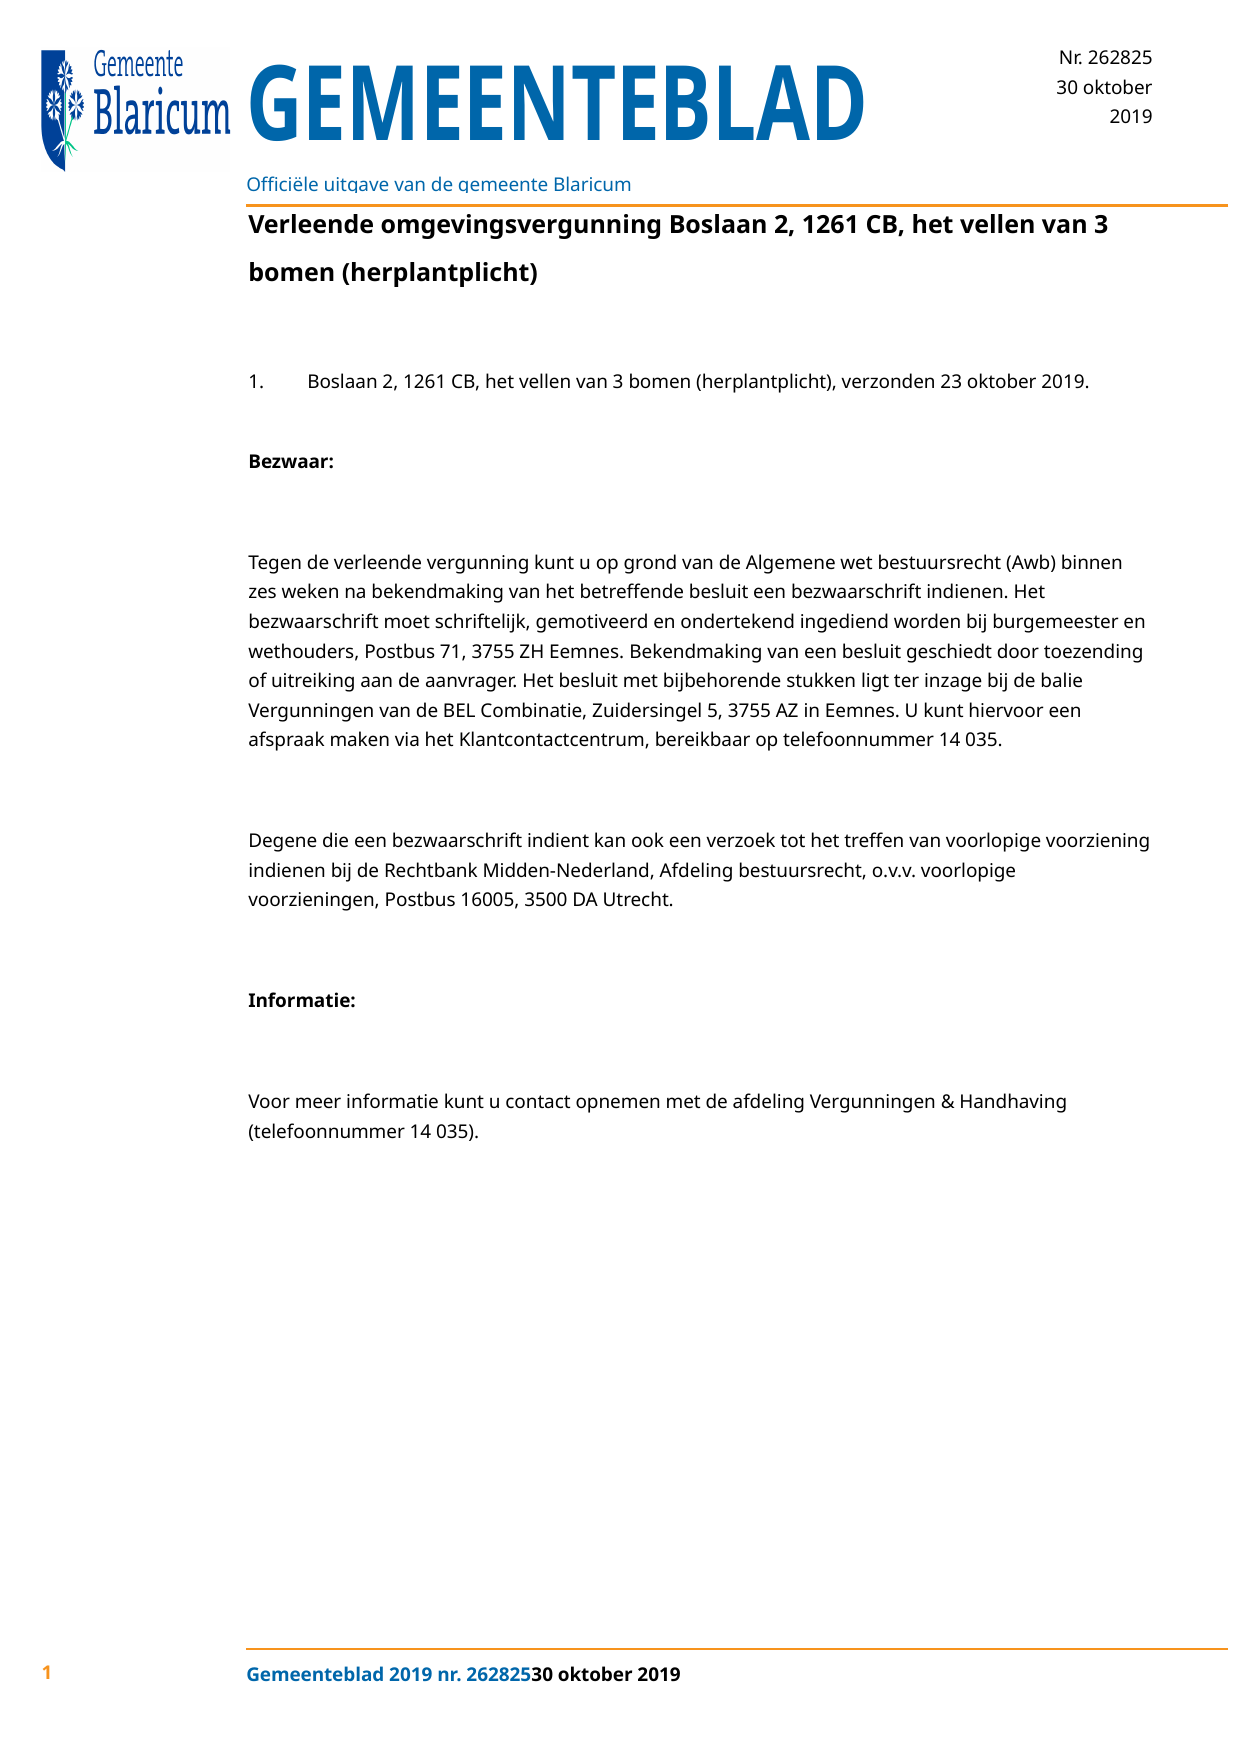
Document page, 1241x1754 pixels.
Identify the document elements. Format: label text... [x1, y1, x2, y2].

text Voor meer informatie kunt u contact opnemen met de afdeling Vergunningen & Handhaving (telefoonnummer 14 035). [248, 1088, 1152, 1144]
list Boslaan 2, 1261 CB, het vellen van 3 bomen (herplantplicht), verzonden 23 oktober 2019. [248, 368, 1152, 394]
picture [41, 47, 231, 172]
text Tegen de verleende vergunning kunt u op grond van de Algemene wet bestuursrecht (Awb) binnen zes weken na bekendmaking van het betreffende besluit een bezwaarschrift indienen. Het bezwaarschrift moet schriftelijk, gemotiveerd en ondertekend ingediend worden bij burgemeester en wethouders, Postbus 71, 3755 ZH Eemnes. Bekendmaking van een besluit geschiedt door toezending of uitreiking aan de aanvrager. Het besluit met bijbehorende stukken ligt ter inzage bij de balie Vergunningen van de BEL Combinatie, Zuidersingel 5, 3755 AZ in Eemnes. U kunt hiervoor een afspraak maken via het Klantcontactcentrum, bereikbaar op telefoonnummer 14 035. [248, 549, 1152, 752]
text Degene die een bezwaarschrift indient kan ook een verzoek tot het treffen van voorlopige voorziening indienen bij de Rechtbank Midden-Nederland, Afdeling bestuursrecht, o.v.v. voorlopige voorzieningen, Postbus 16005, 3500 DA Utrecht. [248, 827, 1152, 912]
text Verleende omgevingsvergunning Boslaan 2, 1261 CB, het vellen van 3 bomen (herplantplicht) [248, 207, 1152, 288]
text Informatie: [248, 987, 1152, 1013]
text Bezwaar: [248, 448, 1152, 474]
